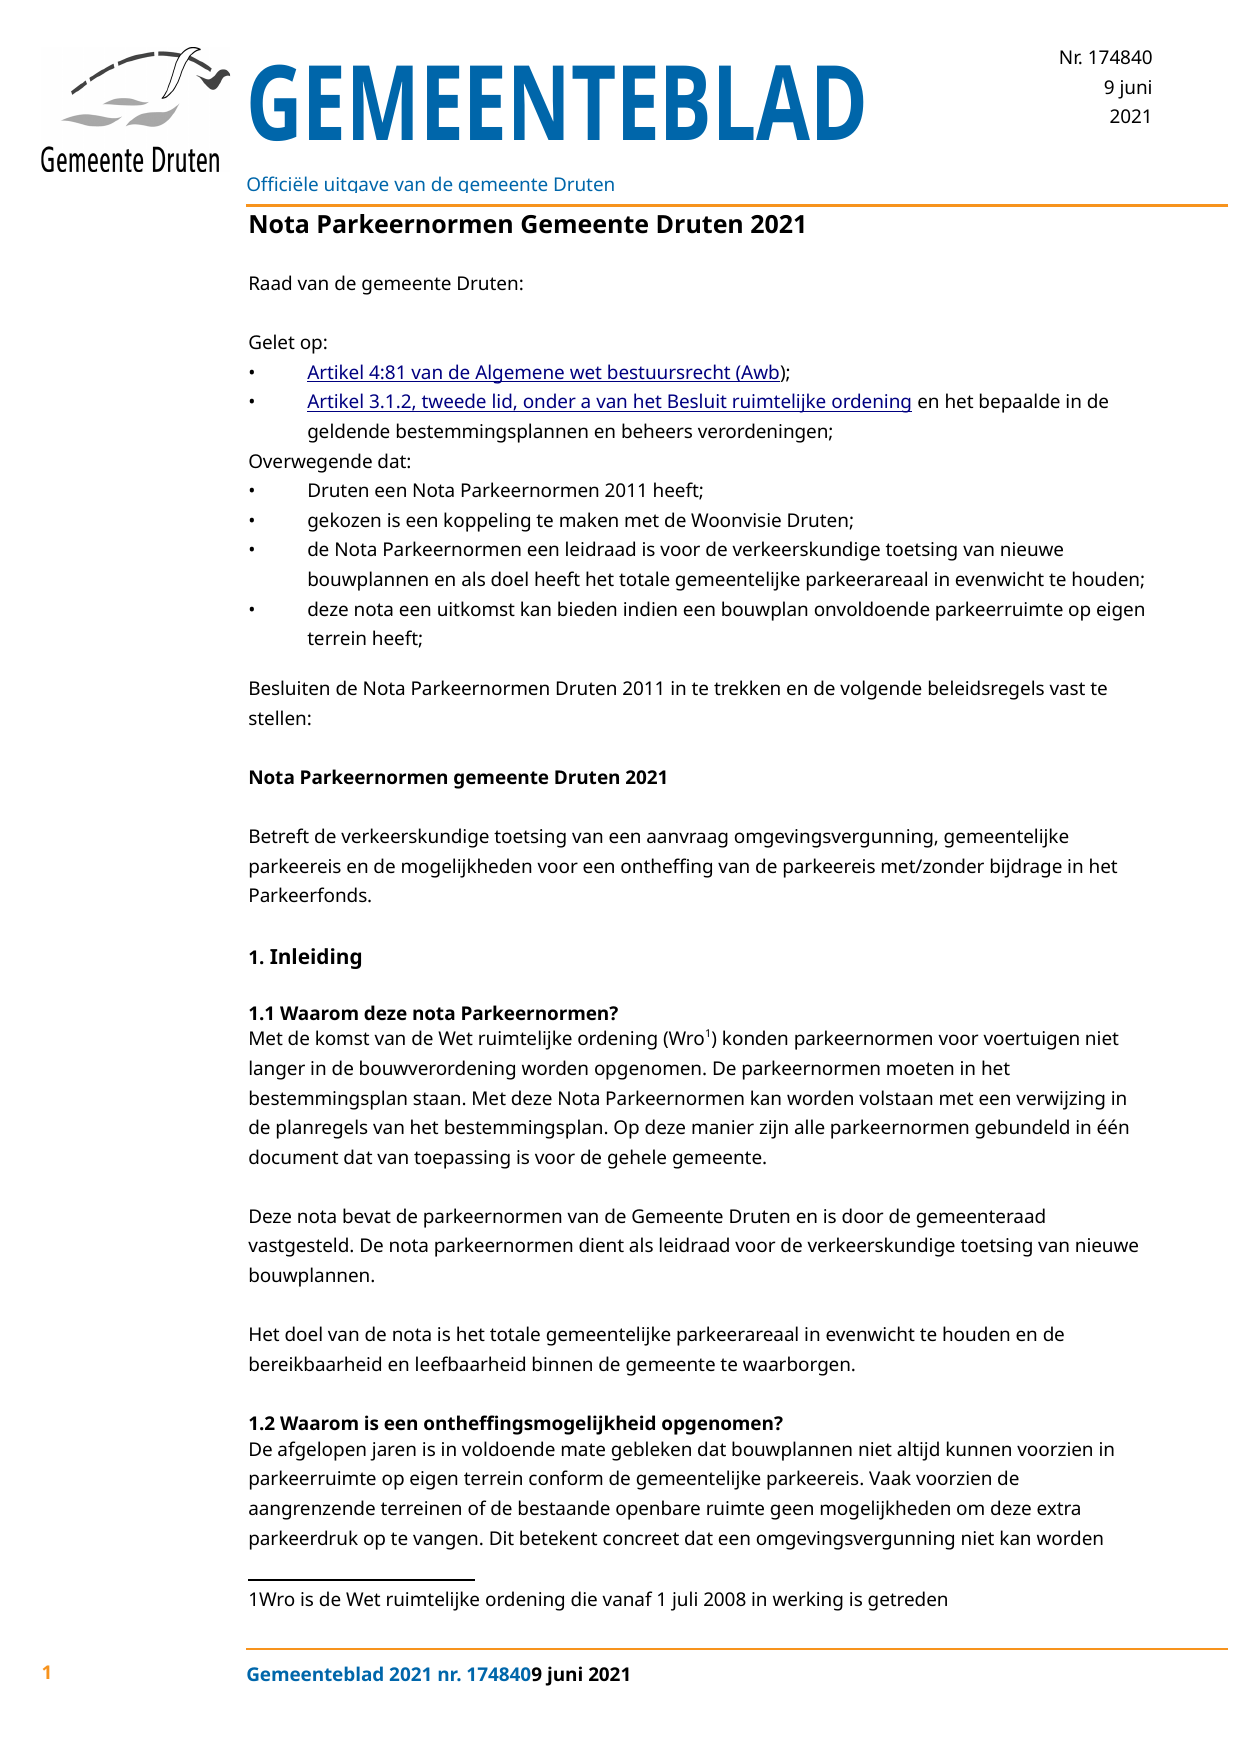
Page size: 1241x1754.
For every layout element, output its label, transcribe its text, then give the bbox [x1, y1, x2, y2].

text Met de komst van de Wet ruimtelijke ordening (Wro) konden parkeernormen voor voertuigen niet langer in de bouwverordening worden opgenomen. De parkeernormen moeten in het bestemmingsplan staan. Met deze Nota Parkeernormen kan worden volstaan met een verwijzing in de planregels van het bestemmingsplan. Op deze manier zijn alle parkeernormen gebundeld in één document dat van toepassing is voor de gehele gemeente. [248, 1026, 1152, 1170]
text Nota Parkeernormen gemeente Druten 2021 [248, 764, 1152, 790]
text Raad van de gemeente Druten: [248, 270, 1152, 296]
text 1.2 Waarom is een ontheffingsmogelijkheid opgenomen? [248, 1410, 1152, 1436]
text Besluiten de Nota Parkeernormen Druten 2011 in te trekken en de volgende beleidsregels vast te stellen: [248, 676, 1152, 731]
list deze nota een uitkomst kan bieden indien een bouwplan onvoldoende parkeerruimte op eigen terrein heeft; [248, 596, 1152, 651]
list Artikel 3.1.2, tweede lid, onder a van het Besluit ruimtelijke ordening en het bepaalde in de geldende bestemmingsplannen en beheers verordeningen; [248, 389, 1152, 444]
picture [41, 47, 231, 172]
text Het doel van de nota is het totale gemeentelijke parkeerareaal in evenwicht te houden en de bereikbaarheid en leefbaarheid binnen de gemeente te waarborgen. [248, 1321, 1152, 1377]
text Gelet op: [248, 329, 1152, 355]
text Betreft de verkeerskundige toetsing van een aanvraag omgevingsvergunning, gemeentelijke parkeereis en de mogelijkheden voor een ontheffing van de parkeereis met/zonder bijdrage in het Parkeerfonds. [248, 823, 1152, 908]
text Wro is de Wet ruimtelijke ordening die vanaf 1 juli 2008 in werking is getreden [248, 1586, 1152, 1612]
list Artikel 4:81 van de Algemene wet bestuursrecht (Awb); [248, 359, 1152, 385]
text De afgelopen jaren is in voldoende mate gebleken dat bouwplannen niet altijd kunnen voorzien in parkeerruimte op eigen terrein conform de gemeentelijke parkeereis. Vaak voorzien de aangrenzende terreinen of de bestaande openbare ruimte geen mogelijkheden om deze extra parkeerdruk op te vangen. Dit betekent concreet dat een omgevingsvergunning niet kan worden [248, 1436, 1152, 1550]
text 1. Inleiding [248, 942, 1152, 970]
text Nota Parkeernormen Gemeente Druten 2021 [248, 207, 1152, 241]
list Druten een Nota Parkeernormen 2011 heeft; [248, 477, 1152, 503]
text 1.1 Waarom deze nota Parkeernormen? [248, 1000, 1152, 1026]
list gekozen is een koppeling te maken met de Woonvisie Druten; [248, 507, 1152, 533]
text Deze nota bevat de parkeernormen van de Gemeente Druten en is door de gemeenteraad vastgesteld. De nota parkeernormen dient als leidraad voor de verkeerskundige toetsing van nieuwe bouwplannen. [248, 1203, 1152, 1288]
list de Nota Parkeernormen een leidraad is voor de verkeerskundige toetsing van nieuwe bouwplannen en als doel heeft het totale gemeentelijke parkeerareaal in evenwicht te houden; [248, 537, 1152, 592]
text Overwegende dat: [248, 448, 1152, 473]
